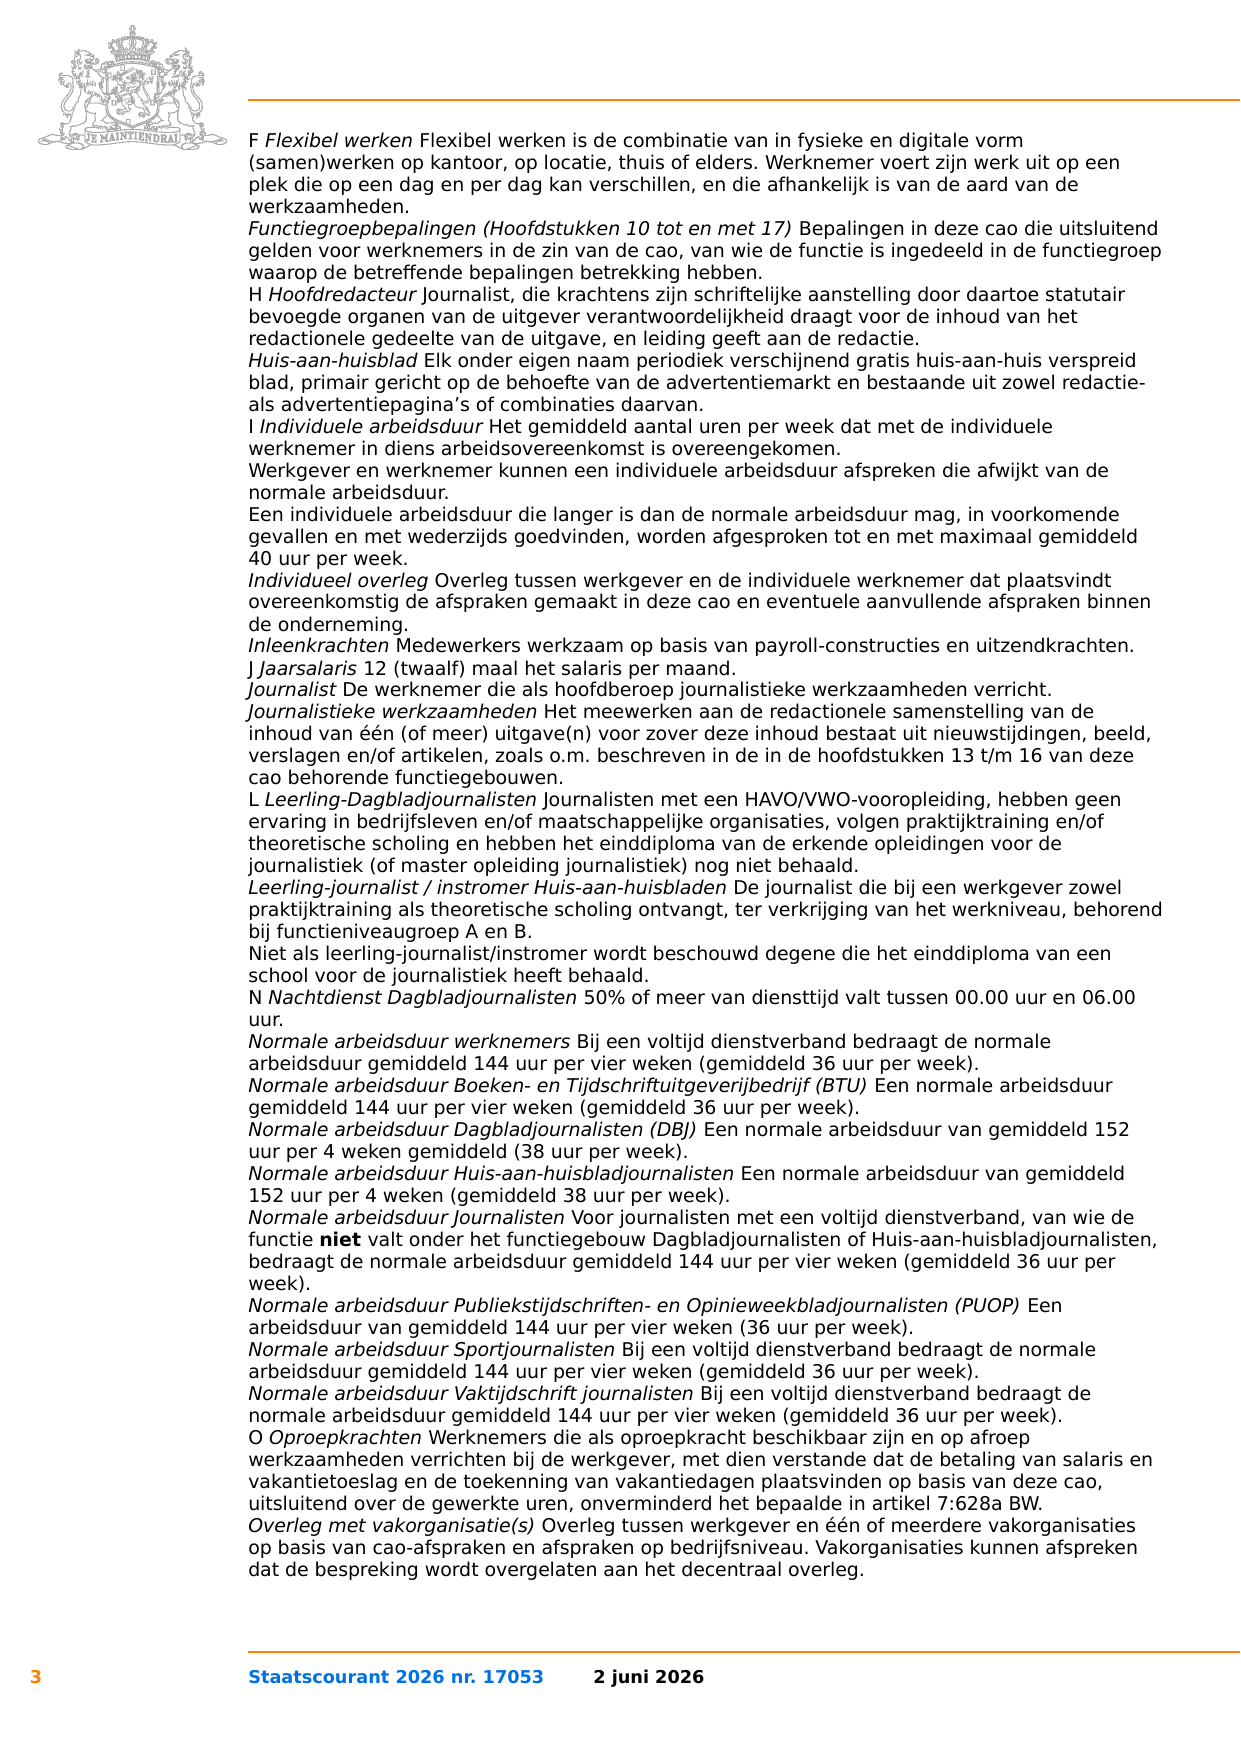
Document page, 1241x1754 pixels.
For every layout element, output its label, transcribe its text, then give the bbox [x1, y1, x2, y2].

text Normale arbeidsduur Publiekstijdschriften- en Opinieweekbladjournalisten (PUOP) Een arbeidsduur van gemiddeld 144 uur per vier weken (36 uur per week). [248, 1295, 1163, 1339]
text Huis-aan-huisblad Elk onder eigen naam periodiek verschijnend gratis huis-aan-huis verspreid blad, primair gericht op de behoefte van de advertentiemarkt en bestaande uit zowel redactie- als advertentiepagina’s of combinaties daarvan. [248, 350, 1163, 416]
picture [38, 25, 227, 150]
text Individueel overleg Overleg tussen werkgever en de individuele werknemer dat plaatsvindt overeenkomstig de afspraken gemaakt in deze cao en eventuele aanvullende afspraken binnen de onderneming. [248, 569, 1163, 635]
text F Flexibel werken Flexibel werken is de combinatie van in fysieke en digitale vorm (samen)werken op kantoor, op locatie, thuis of elders. Werknemer voert zijn werk uit op een plek die op een dag en per dag kan verschillen, en die afhankelijk is van de aard van de werkzaamheden. [248, 130, 1163, 218]
text Leerling-journalist / instromer Huis-aan-huisbladen De journalist die bij een werkgever zowel praktijktraining als theoretische scholing ontvangt, ter verkrijging van het werkniveau, behorend bij functieniveaugroep A en B. [248, 877, 1163, 943]
text Werkgever en werknemer kunnen een individuele arbeidsduur afspreken die afwijkt van de normale arbeidsduur. [248, 459, 1163, 503]
text Journalist De werknemer die als hoofdberoep journalistieke werkzaamheden verricht. [248, 679, 1163, 701]
text N Nachtdienst Dagbladjournalisten 50% of meer van diensttijd valt tussen 00.00 uur en 06.00 uur. [248, 987, 1163, 1031]
text Inleenkrachten Medewerkers werkzaam op basis van payroll-constructies en uitzendkrachten. [248, 635, 1163, 657]
text Normale arbeidsduur Sportjournalisten Bij een voltijd dienstverband bedraagt de normale arbeidsduur gemiddeld 144 uur per vier weken (gemiddeld 36 uur per week). [248, 1339, 1163, 1383]
text Normale arbeidsduur Huis-aan-huisbladjournalisten Een normale arbeidsduur van gemiddeld 152 uur per 4 weken (gemiddeld 38 uur per week). [248, 1163, 1163, 1207]
text Normale arbeidsduur Boeken- en Tijdschriftuitgeverijbedrijf (BTU) Een normale arbeidsduur gemiddeld 144 uur per vier weken (gemiddeld 36 uur per week). [248, 1075, 1163, 1119]
text I Individuele arbeidsduur Het gemiddeld aantal uren per week dat met de individuele werknemer in diens arbeidsovereenkomst is overeengekomen. [248, 416, 1163, 459]
text O Oproepkrachten Werknemers die als oproepkracht beschikbaar zijn en op afroep werkzaamheden verrichten bij de werkgever, met dien verstande dat de betaling van salaris en vakantietoeslag en de toekenning van vakantiedagen plaatsvinden op basis van deze cao, uitsluitend over de gewerkte uren, onverminderd het bepaalde in artikel 7:628a BW. [248, 1427, 1163, 1514]
text J Jaarsalaris 12 (twaalf) maal het salaris per maand. [248, 657, 1163, 679]
text Normale arbeidsduur Dagbladjournalisten (DBJ) Een normale arbeidsduur van gemiddeld 152 uur per 4 weken gemiddeld (38 uur per week). [248, 1119, 1163, 1163]
text Niet als leerling-journalist/instromer wordt beschouwd degene die het einddiploma van een school voor de journalistiek heeft behaald. [248, 943, 1163, 987]
text Journalistieke werkzaamheden Het meewerken aan de redactionele samenstelling van de inhoud van één (of meer) uitgave(n) voor zover deze inhoud bestaat uit nieuwstijdingen, beeld, verslagen en/of artikelen, zoals o.m. beschreven in de in de hoofdstukken 13 t/m 16 van deze cao behorende functiegebouwen. [248, 701, 1163, 789]
text Functiegroepbepalingen (Hoofdstukken 10 tot en met 17) Bepalingen in deze cao die uitsluitend gelden voor werknemers in de zin van de cao, van wie de functie is ingedeeld in de functiegroep waarop de betreffende bepalingen betrekking hebben. [248, 218, 1163, 284]
text Een individuele arbeidsduur die langer is dan de normale arbeidsduur mag, in voorkomende gevallen en met wederzijds goedvinden, worden afgesproken tot en met maximaal gemiddeld 40 uur per week. [248, 503, 1163, 569]
text L Leerling-Dagbladjournalisten Journalisten met een HAVO/VWO-vooropleiding, hebben geen ervaring in bedrijfsleven en/of maatschappelijke organisaties, volgen praktijktraining en/of theoretische scholing en hebben het einddiploma van de erkende opleidingen voor de journalistiek (of master opleiding journalistiek) nog niet behaald. [248, 789, 1163, 877]
text H Hoofdredacteur Journalist, die krachtens zijn schriftelijke aanstelling door daartoe statutair bevoegde organen van de uitgever verantwoordelijkheid draagt voor de inhoud van het redactionele gedeelte van de uitgave, en leiding geeft aan de redactie. [248, 284, 1163, 350]
text Normale arbeidsduur werknemers Bij een voltijd dienstverband bedraagt de normale arbeidsduur gemiddeld 144 uur per vier weken (gemiddeld 36 uur per week). [248, 1031, 1163, 1075]
text Normale arbeidsduur Vaktijdschrift journalisten Bij een voltijd dienstverband bedraagt de normale arbeidsduur gemiddeld 144 uur per vier weken (gemiddeld 36 uur per week). [248, 1383, 1163, 1427]
text Overleg met vakorganisatie(s) Overleg tussen werkgever en één of meerdere vakorganisaties op basis van cao-afspraken en afspraken op bedrijfsniveau. Vakorganisaties kunnen afspreken dat de bespreking wordt overgelaten aan het decentraal overleg. [248, 1514, 1163, 1581]
text Normale arbeidsduur Journalisten Voor journalisten met een voltijd dienstverband, van wie de functie niet valt onder het functiegebouw Dagbladjournalisten of Huis-aan-huisbladjournalisten, bedraagt de normale arbeidsduur gemiddeld 144 uur per vier weken (gemiddeld 36 uur per week). [248, 1207, 1163, 1295]
